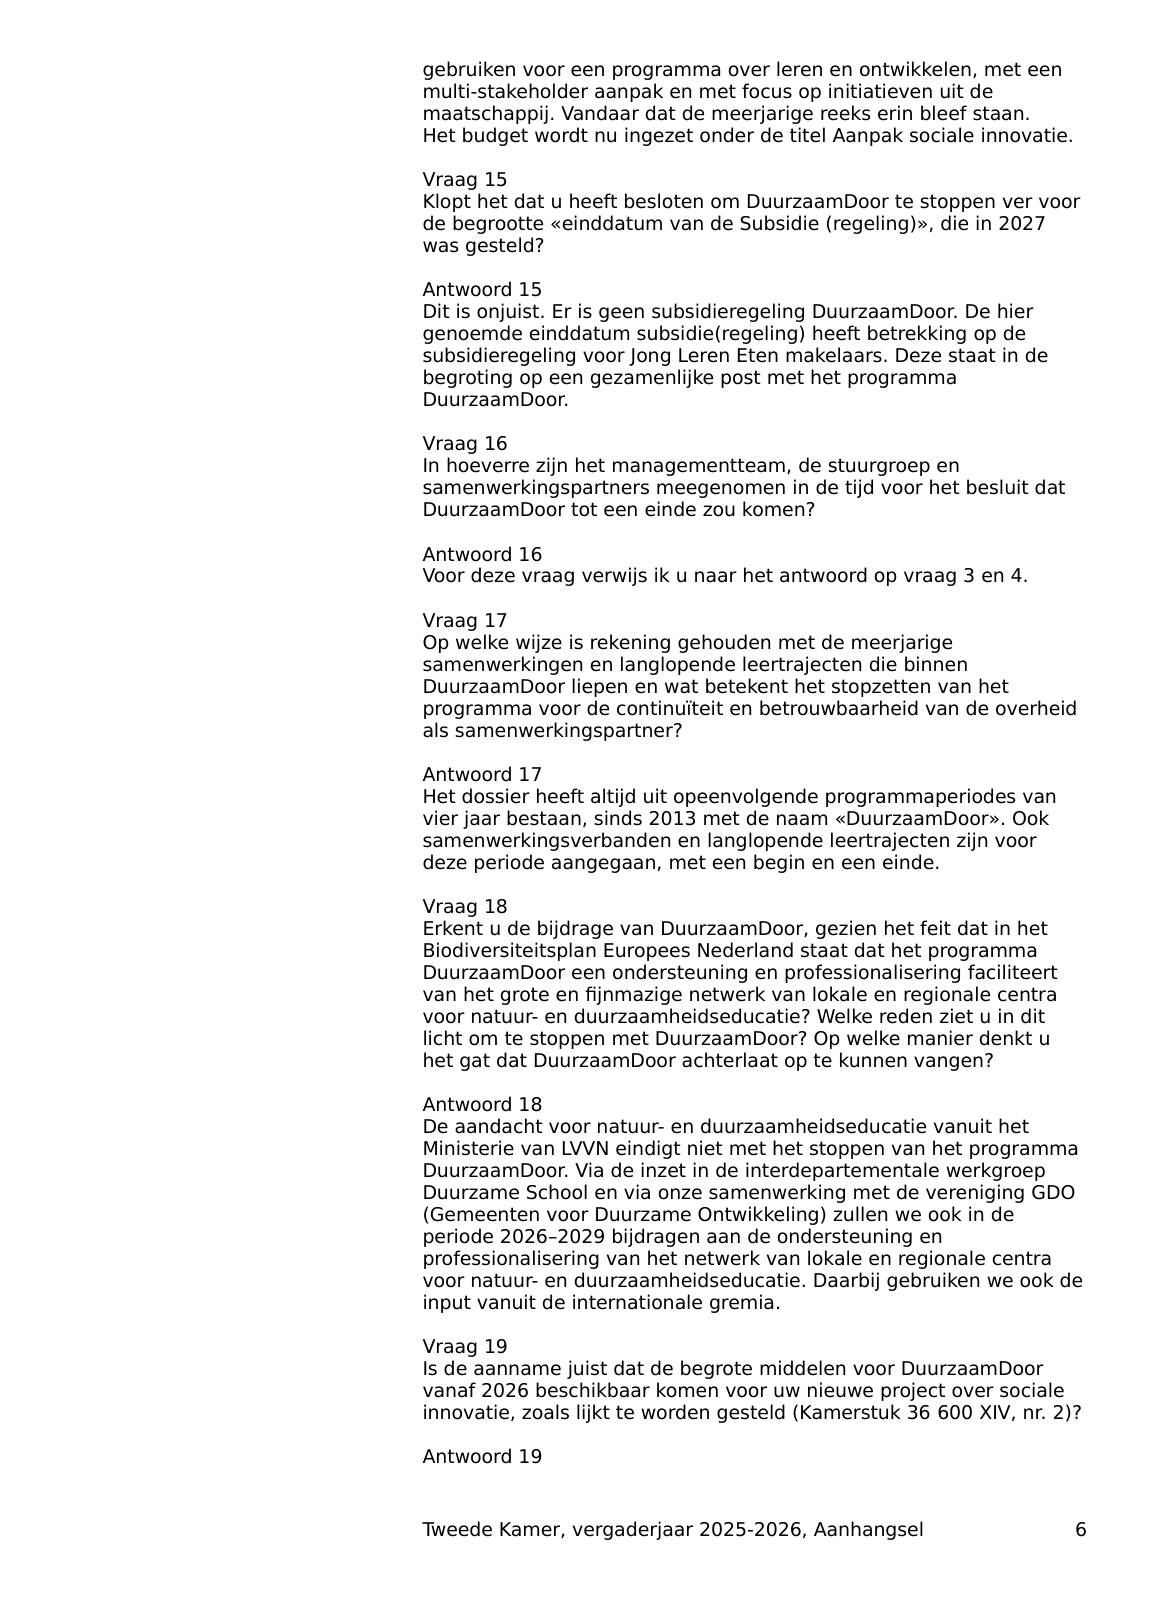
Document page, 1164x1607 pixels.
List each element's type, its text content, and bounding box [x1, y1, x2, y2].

text Vraag 19 [422, 1336, 1087, 1358]
text Erkent u de bijdrage van DuurzaamDoor, gezien het feit dat in het Biodiversiteitsplan Europees Nederland staat dat het programma DuurzaamDoor een ondersteuning en professionalisering faciliteert van het grote en fijnmazige netwerk van lokale en regionale centra voor natuur- en duurzaamheidseducatie? Welke reden ziet u in dit licht om te stoppen met DuurzaamDoor? Op welke manier denkt u het gat dat DuurzaamDoor achterlaat op te kunnen vangen? [422, 918, 1087, 1072]
text Antwoord 15 [422, 279, 1087, 301]
text Op welke wijze is rekening gehouden met de meerjarige samenwerkingen en langlopende leertrajecten die binnen DuurzaamDoor liepen en wat betekent het stopzetten van het programma voor de continuïteit en betrouwbaarheid van de overheid als samenwerkingspartner? [422, 632, 1087, 741]
text Antwoord 19 [422, 1446, 1087, 1468]
text Klopt het dat u heeft besloten om DuurzaamDoor te stoppen ver voor de begrootte «einddatum van de Subsidie (regeling)», die in 2027 was gesteld? [422, 191, 1087, 257]
text Antwoord 17 [422, 764, 1087, 786]
text Voor deze vraag verwijs ik u naar het antwoord op vraag 3 en 4. [422, 565, 1087, 587]
text De aandacht voor natuur- en duurzaamheidseducatie vanuit het Ministerie van LVVN eindigt niet met het stoppen van het programma DuurzaamDoor. Via de inzet in de interdepartementale werkgroep Duurzame School en via onze samenwerking met de vereniging GDO (Gemeenten voor Duurzame Ontwikkeling) zullen we ook in de periode 2026–2029 bijdragen aan de ondersteuning en professionalisering van het netwerk van lokale en regionale centra voor natuur- en duurzaamheidseducatie. Daarbij gebruiken we ook de input vanuit de internationale gremia. [422, 1116, 1087, 1313]
text Het budget wordt nu ingezet onder de titel Aanpak sociale innovatie. [422, 125, 1087, 147]
text Vraag 15 [422, 169, 1087, 191]
text In hoeverre zijn het managementteam, de stuurgroep en samenwerkingspartners meegenomen in de tijd voor het besluit dat DuurzaamDoor tot een einde zou komen? [422, 455, 1087, 521]
text gebruiken voor een programma over leren en ontwikkelen, met een multi-stakeholder aanpak en met focus op initiatieven uit de maatschappij. Vandaar dat de meerjarige reeks erin bleef staan. [422, 59, 1087, 125]
text Het dossier heeft altijd uit opeenvolgende programmaperiodes van vier jaar bestaan, sinds 2013 met de naam «DuurzaamDoor». Ook samenwerkingsverbanden en langlopende leertrajecten zijn voor deze periode aangegaan, met een begin en een einde. [422, 786, 1087, 873]
text Antwoord 16 [422, 543, 1087, 565]
text Antwoord 18 [422, 1094, 1087, 1116]
text Dit is onjuist. Er is geen subsidieregeling DuurzaamDoor. De hier genoemde einddatum subsidie(regeling) heeft betrekking op de subsidieregeling voor Jong Leren Eten makelaars. Deze staat in de begroting op een gezamenlijke post met het programma DuurzaamDoor. [422, 301, 1087, 411]
text Is de aanname juist dat de begrote middelen voor DuurzaamDoor vanaf 2026 beschikbaar komen voor uw nieuwe project over sociale innovatie, zoals lijkt te worden gesteld (Kamerstuk 36 600 XIV, nr. 2)? [422, 1358, 1087, 1424]
text Vraag 18 [422, 896, 1087, 918]
text Vraag 16 [422, 433, 1087, 455]
text Vraag 17 [422, 609, 1087, 632]
